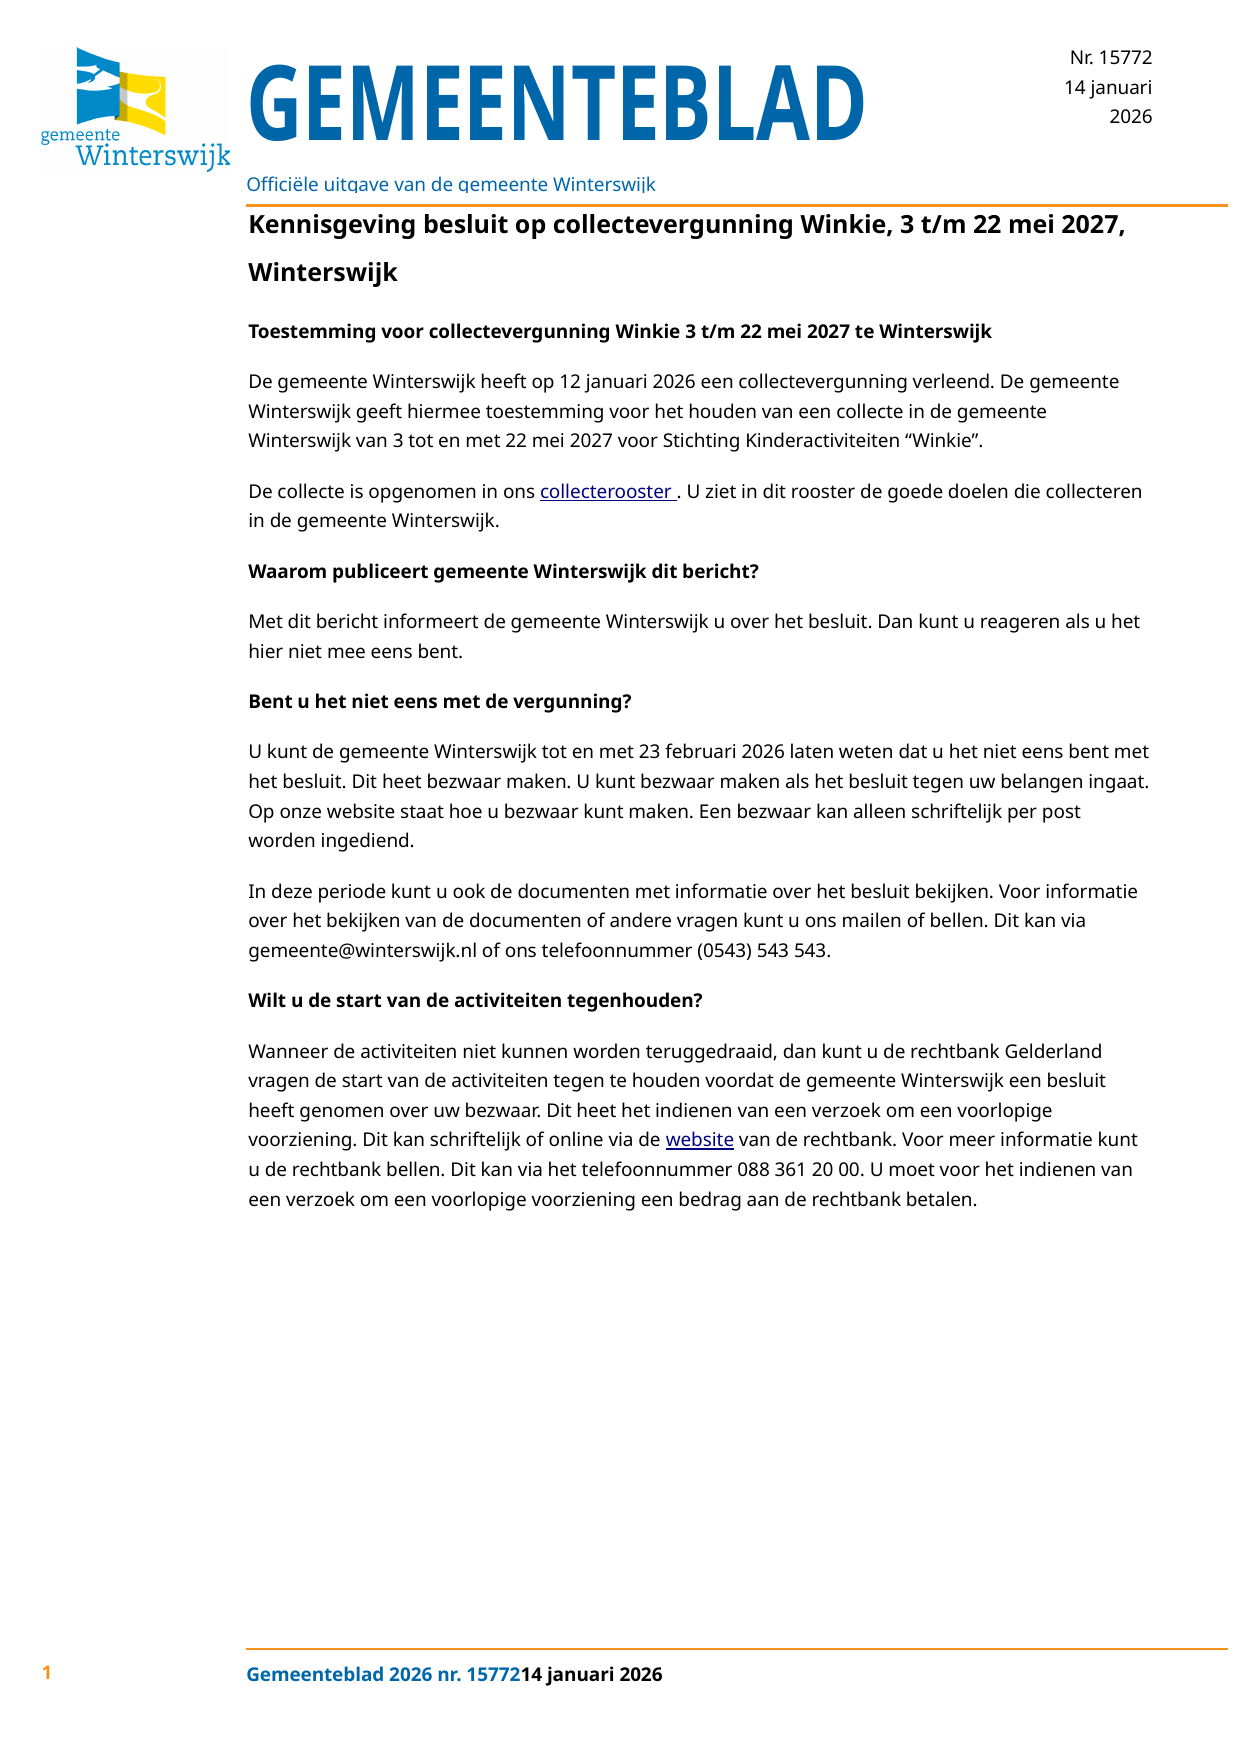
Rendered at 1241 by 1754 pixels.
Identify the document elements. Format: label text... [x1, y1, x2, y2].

text Kennisgeving besluit op collectevergunning Winkie, 3 t/m 22 mei 2027, Winterswijk [248, 207, 1152, 288]
text Toestemming voor collectevergunning Winkie 3 t/m 22 mei 2027 te Winterswijk [248, 318, 1152, 344]
text U kunt de gemeente Winterswijk tot en met 23 februari 2026 laten weten dat u het niet eens bent met het besluit. Dit heet bezwaar maken. U kunt bezwaar maken als het besluit tegen uw belangen ingaat. Op onze website staat hoe u bezwaar kunt maken. Een bezwaar kan alleen schriftelijk per post worden ingediend. [248, 739, 1152, 853]
text Wilt u de start van de activiteiten tegenhouden? [248, 987, 1152, 1013]
text Waarom publiceert gemeente Winterswijk dit bericht? [248, 558, 1152, 584]
text De collecte is opgenomen in ons collecterooster . U ziet in dit rooster de goede doelen die collecteren in de gemeente Winterswijk. [248, 478, 1152, 533]
text In deze periode kunt u ook de documenten met informatie over het besluit bekijken. Voor informatie over het bekijken van de documenten of andere vragen kunt u ons mailen of bellen. Dit kan via gemeente@winterswijk.nl of ons telefoonnummer (0543) 543 543. [248, 878, 1152, 963]
text De gemeente Winterswijk heeft op 12 januari 2026 een collectevergunning verleend. De gemeente Winterswijk geeft hiermee toestemming voor het houden van een collecte in de gemeente Winterswijk van 3 tot en met 22 mei 2027 voor Stichting Kinderactiviteiten “Winkie”. [248, 368, 1152, 453]
text Met dit bericht informeert de gemeente Winterswijk u over het besluit. Dan kunt u reageren als u het hier niet mee eens bent. [248, 608, 1152, 664]
text Wanneer de activiteiten niet kunnen worden teruggedraaid, dan kunt u de rechtbank Gelderland vragen de start van de activiteiten tegen te houden voordat de gemeente Winterswijk een besluit heeft genomen over uw bezwaar. Dit heet het indienen van een verzoek om een voorlopige voorziening. Dit kan schriftelijk of online via de website van de rechtbank. Voor meer informatie kunt u de rechtbank bellen. Dit kan via het telefoonnummer 088 361 20 00. U moet voor het indienen van een verzoek om een voorlopige voorziening een bedrag aan de rechtbank betalen. [248, 1038, 1152, 1212]
picture [41, 47, 231, 172]
picture [225, 153, 231, 162]
text Bent u het niet eens met de vergunning? [248, 688, 1152, 714]
